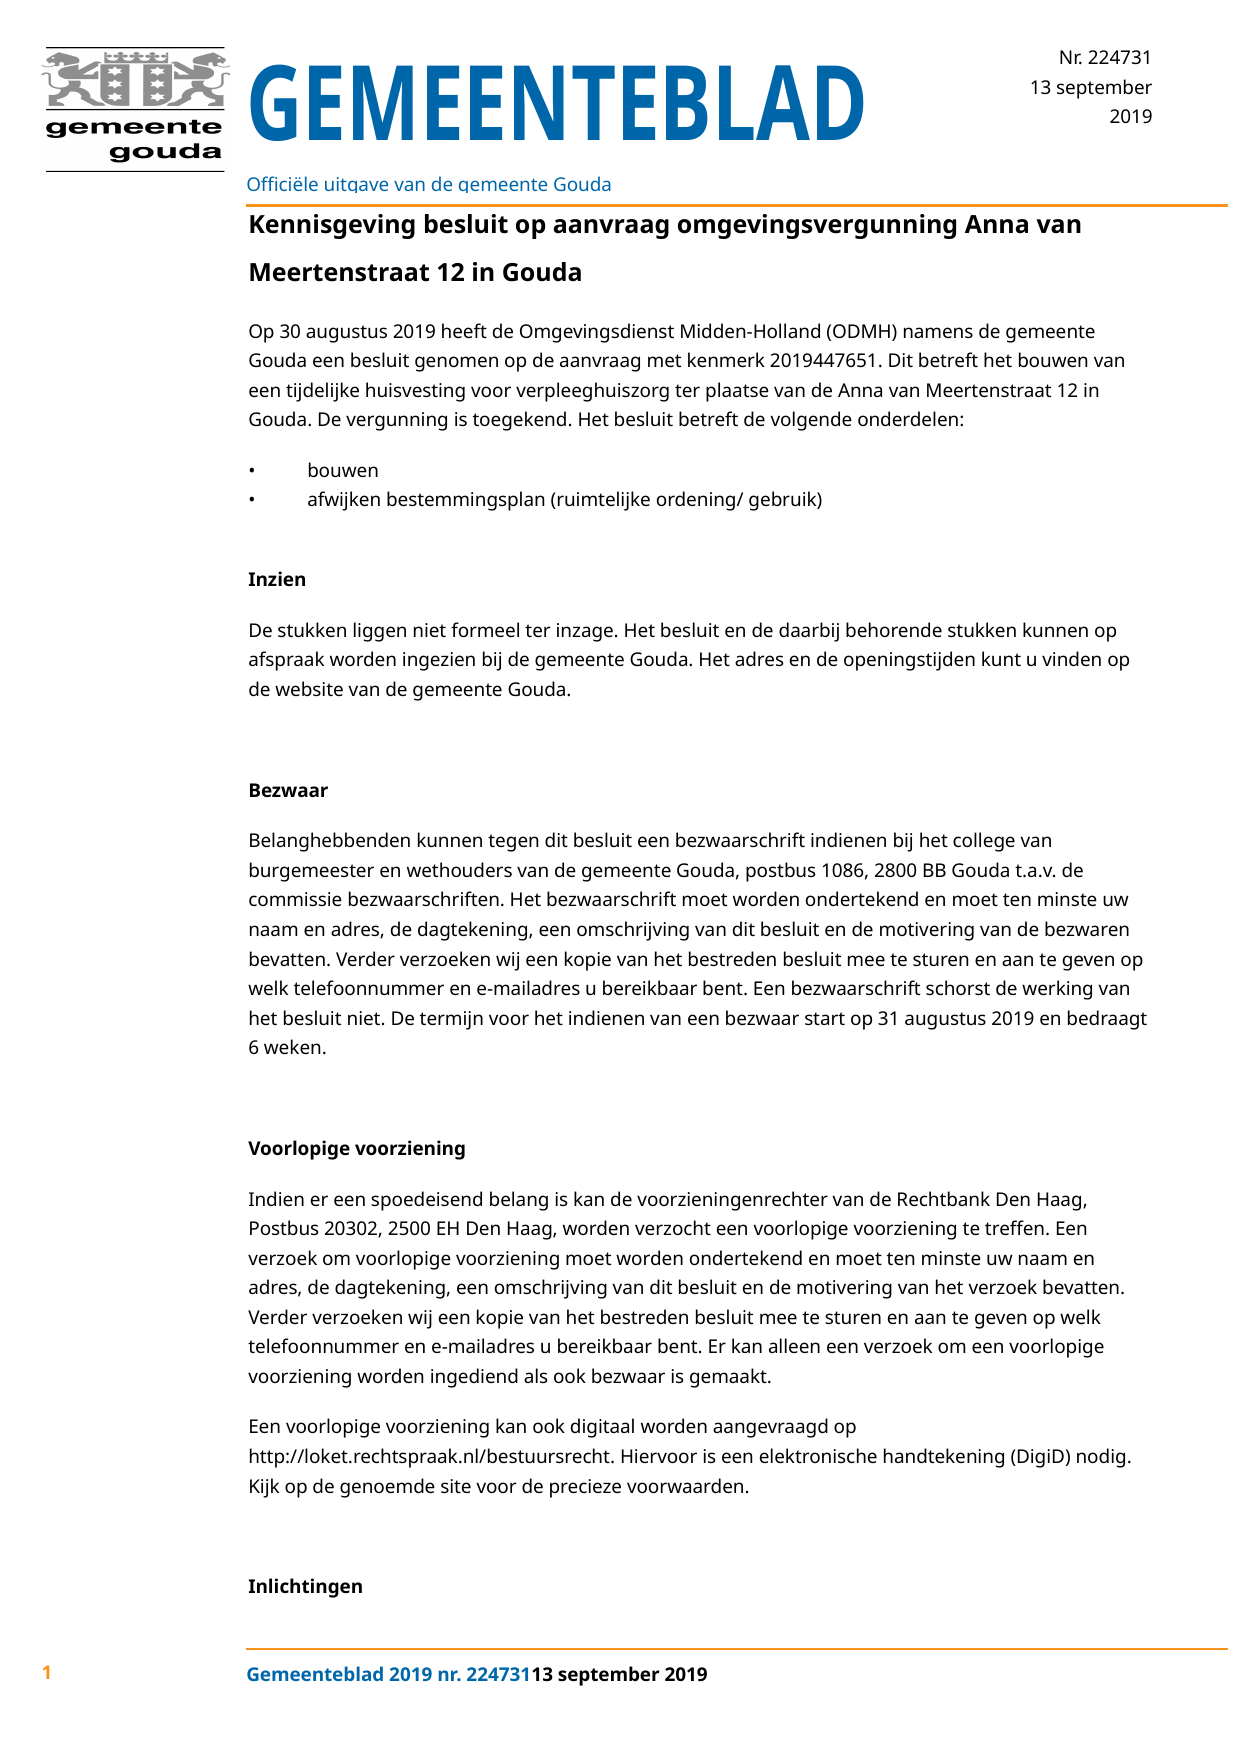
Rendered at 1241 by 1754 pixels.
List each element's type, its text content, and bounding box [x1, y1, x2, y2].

text Inzien [248, 567, 1152, 592]
list afwijken bestemmingsplan (ruimtelijke ordening/ gebruik) [248, 487, 1152, 512]
text Voorlopige voorziening [248, 1135, 1152, 1161]
text Inlichtingen [248, 1574, 1152, 1599]
list bouwen [248, 457, 1152, 483]
text Een voorlopige voorziening kan ook digitaal worden aangevraagd op http://loket.rechtspraak.nl/bestuursrecht. Hiervoor is een elektronische handtekening (DigiD) nodig. Kijk op de genoemde site voor de precieze voorwaarden. [248, 1414, 1152, 1499]
text Belanghebbenden kunnen tegen dit besluit een bezwaarschrift indienen bij het college van burgemeester en wethouders van de gemeente Gouda, postbus 1086, 2800 BB Gouda t.a.v. de commissie bezwaarschriften. Het bezwaarschrift moet worden ondertekend en moet ten minste uw naam en adres, de dagtekening, een omschrijving van dit besluit en de motivering van de bezwaren bevatten. Verder verzoeken wij een kopie van het bestreden besluit mee te sturen en aan te geven op welk telefoonnummer en e-mailadres u bereikbaar bent. Een bezwaarschrift schorst de werking van het besluit niet. De termijn voor het indienen van een bezwaar start op 31 augustus 2019 en bedraagt 6 weken. [248, 827, 1152, 1060]
text Bezwaar [248, 777, 1152, 803]
text De stukken liggen niet formeel ter inzage. Het besluit en de daarbij behorende stukken kunnen op afspraak worden ingezien bij de gemeente Gouda. Het adres en de openingstijden kunt u vinden op de website van de gemeente Gouda. [248, 617, 1152, 702]
picture [41, 47, 231, 172]
text Op 30 augustus 2019 heeft de Omgevingsdienst Midden-Holland (ODMH) namens de gemeente Gouda een besluit genomen op de aanvraag met kenmerk 2019447651. Dit betreft het bouwen van een tijdelijke huisvesting voor verpleeghuiszorg ter plaatse van de Anna van Meertenstraat 12 in Gouda. De vergunning is toegekend. Het besluit betreft de volgende onderdelen: [248, 318, 1152, 432]
text Kennisgeving besluit op aanvraag omgevingsvergunning Anna van Meertenstraat 12 in Gouda [248, 207, 1152, 288]
text Indien er een spoedeisend belang is kan de voorzieningenrechter van de Rechtbank Den Haag, Postbus 20302, 2500 EH Den Haag, worden verzocht een voorlopige voorziening te treffen. Een verzoek om voorlopige voorziening moet worden ondertekend en moet ten minste uw naam en adres, de dagtekening, een omschrijving van dit besluit en de motivering van het verzoek bevatten. Verder verzoeken wij een kopie van het bestreden besluit mee te sturen en aan te geven op welk telefoonnummer en e-mailadres u bereikbaar bent. Er kan alleen een verzoek om een voorlopige voorziening worden ingediend als ook bezwaar is gemaakt. [248, 1186, 1152, 1389]
